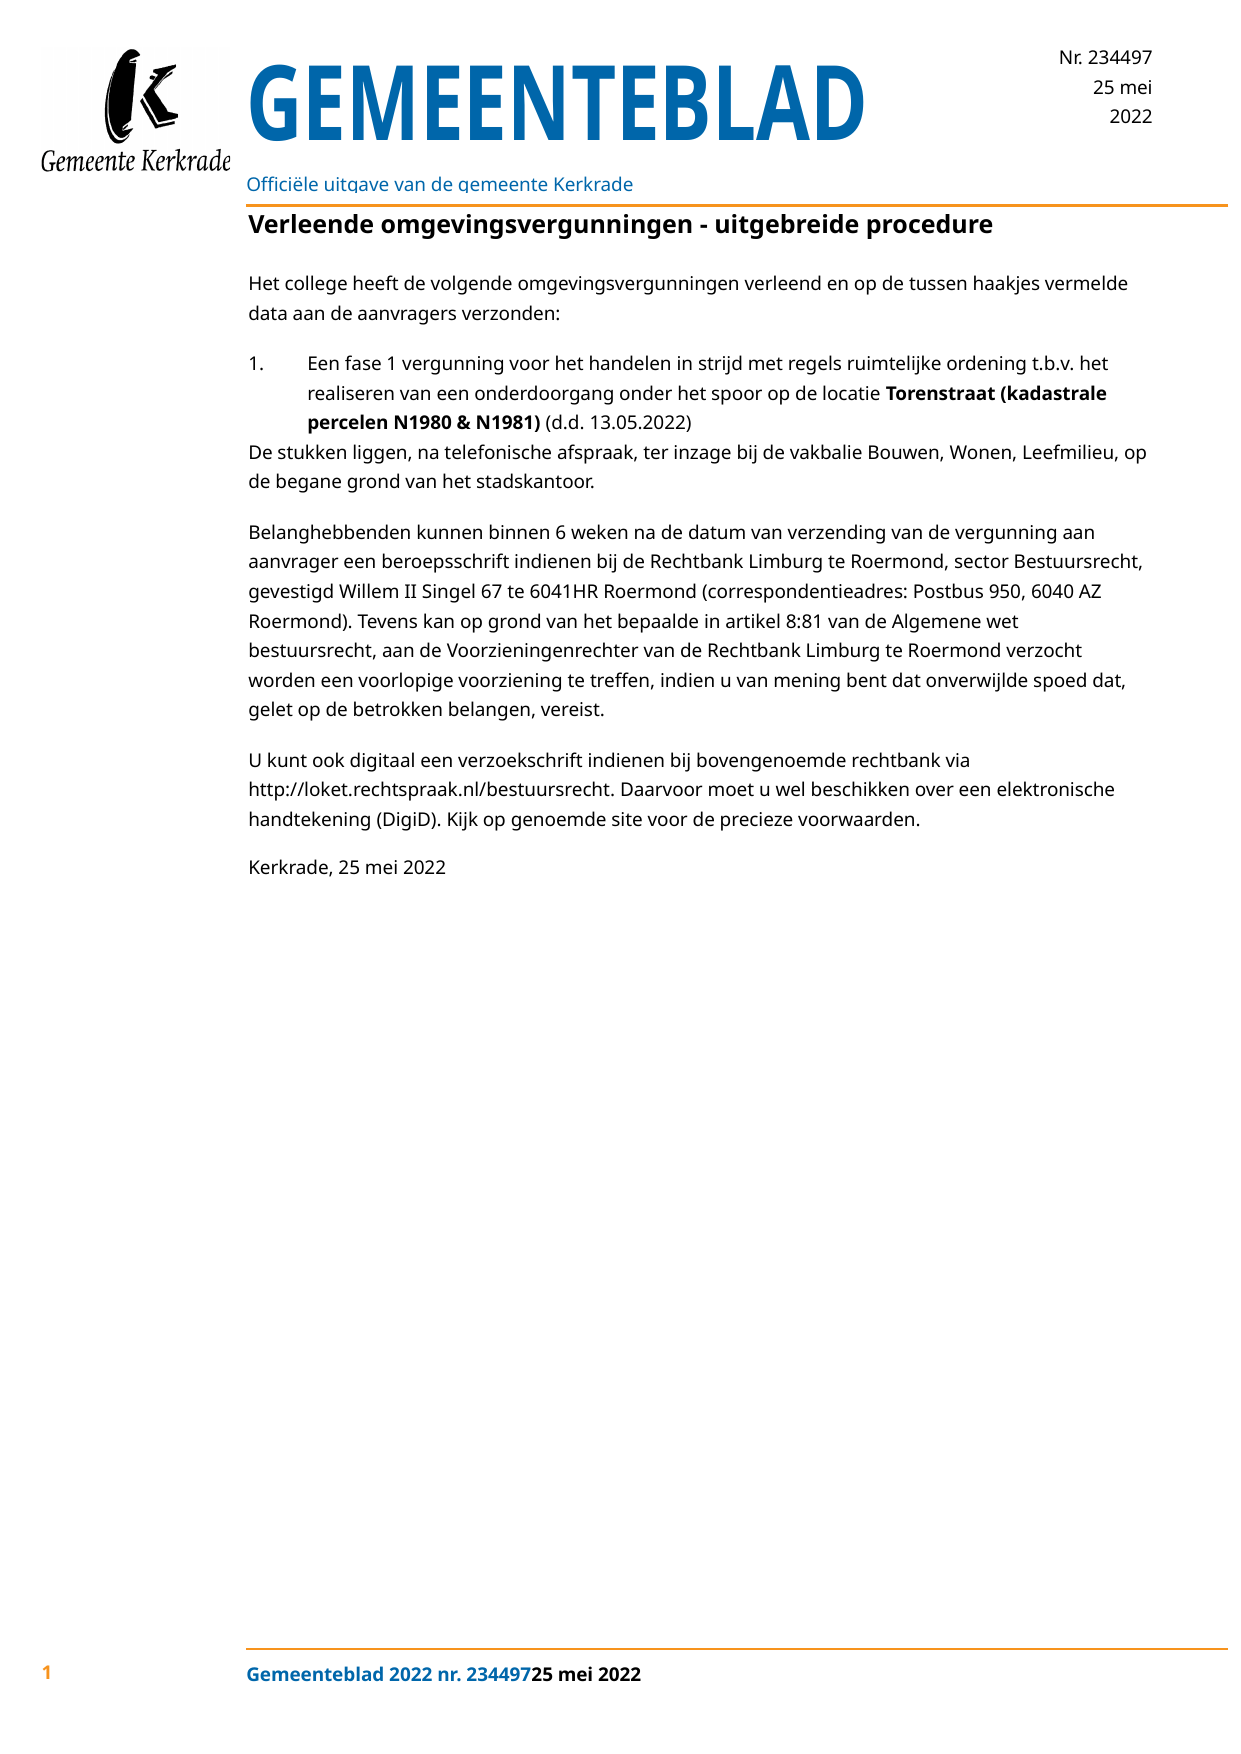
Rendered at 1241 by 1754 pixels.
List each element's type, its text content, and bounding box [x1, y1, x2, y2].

picture [41, 47, 231, 172]
text Belanghebbenden kunnen binnen 6 weken na de datum van verzending van de vergunning aan aanvrager een beroepsschrift indienen bij de Rechtbank Limburg te Roermond, sector Bestuursrecht, gevestigd Willem II Singel 67 te 6041HR Roermond (correspondentieadres: Postbus 950, 6040 AZ Roermond). Tevens kan op grond van het bepaalde in artikel 8:81 van de Algemene wet bestuursrecht, aan de Voorzieningenrechter van de Rechtbank Limburg te Roermond verzocht worden een voorlopige voorziening te treffen, indien u van mening bent dat onverwijlde spoed dat, gelet op de betrokken belangen, vereist. [248, 519, 1152, 722]
text U kunt ook digitaal een verzoekschrift indienen bij bovengenoemde rechtbank via http://loket.rechtspraak.nl/bestuursrecht. Daarvoor moet u wel beschikken over een elektronische handtekening (DigiD). Kijk op genoemde site voor de precieze voorwaarden. [248, 747, 1152, 832]
text Kerkrade, 25 mei 2022 [248, 854, 1152, 880]
text Het college heeft de volgende omgevingsvergunningen verleend en op de tussen haakjes vermelde data aan de aanvragers verzonden: [248, 270, 1152, 326]
list Een fase 1 vergunning voor het handelen in strijd met regels ruimtelijke ordening t.b.v. het realiseren van een onderdoorgang onder het spoor op de locatie Torenstraat (kadastrale percelen N1980 & N1981) (d.d. 13.05.2022) [248, 350, 1152, 435]
text De stukken liggen, na telefonische afspraak, ter inzage bij de vakbalie Bouwen, Wonen, Leefmilieu, op de begane grond van het stadskantoor. [248, 439, 1152, 494]
text Verleende omgevingsvergunningen - uitgebreide procedure [248, 207, 1152, 241]
